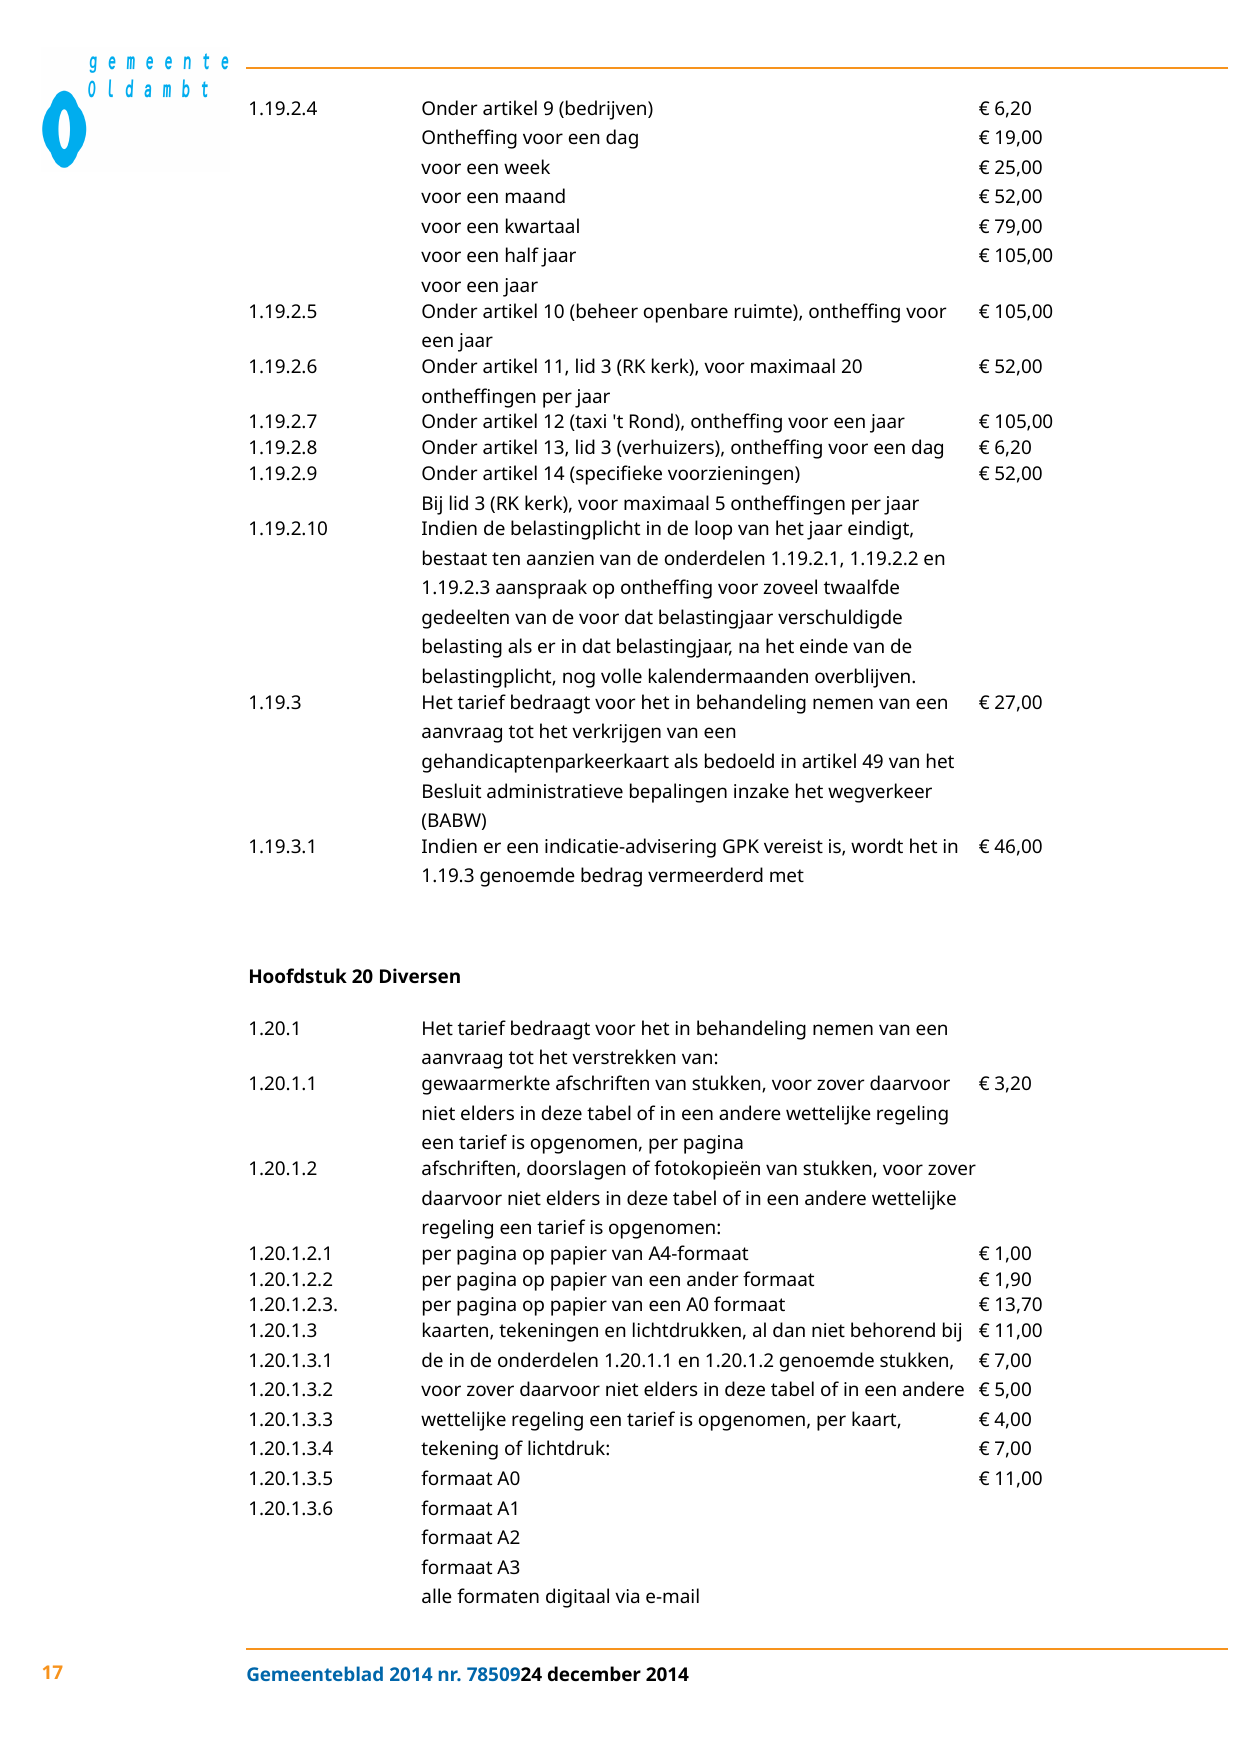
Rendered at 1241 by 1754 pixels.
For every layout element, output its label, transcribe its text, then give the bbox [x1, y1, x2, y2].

table_header Het tarief bedraagt voor het in behandeling nemen van een aanvraag tot het verstrekken van: [421, 1015, 978, 1070]
table_cell 1.20.1.3 1.20.1.3.1 1.20.1.3.2 1.20.1.3.3 1.20.1.3.4 1.20.1.3.5 1.20.1.3.6 [248, 1317, 421, 1609]
table_cell 1.19.3.1 [248, 833, 421, 888]
table_cell € 52,00 [979, 460, 1152, 515]
picture [41, 47, 231, 172]
table_cell Onder artikel 9 (bedrijven) Ontheffing voor een dag voor een week voor een maand voor een kwartaal voor een half jaar voor een jaar [421, 95, 978, 298]
table_cell € 105,00 [979, 409, 1152, 434]
table_cell € 1,90 [979, 1266, 1152, 1291]
table_cell 1.19.2.4 [248, 95, 421, 298]
table_cell 1.20.1.2 [248, 1155, 421, 1240]
table_cell 1.20.1.2.1 [248, 1240, 421, 1266]
table_cell € 27,00 [979, 689, 1152, 833]
table_cell 1.19.2.7 [248, 409, 421, 434]
table_cell € 46,00 [979, 833, 1152, 888]
table_cell Onder artikel 10 (beheer openbare ruimte), ontheffing voor een jaar [421, 298, 978, 353]
table_cell € 6,20 [979, 434, 1152, 460]
table_cell per pagina op papier van een ander formaat [421, 1266, 978, 1291]
table_cell € 1,00 [979, 1240, 1152, 1266]
table_cell 1.19.2.8 [248, 434, 421, 460]
table_cell Indien de belastingplicht in de loop van het jaar eindigt, bestaat ten aanzien van de onderdelen 1.19.2.1, 1.19.2.2 en 1.19.2.3 aanspraak op ontheffing voor zoveel twaalfde gedeelten van de voor dat belastingjaar verschuldigde belasting als er in dat belastingjaar, na het einde van de belastingplicht, nog volle kalendermaanden overblijven. [421, 515, 978, 689]
table_cell 1.20.1.2.2 [248, 1266, 421, 1291]
table_cell 1.20.1.1 [248, 1070, 421, 1155]
table_cell 1.20.1.2.3. [248, 1291, 421, 1317]
table_cell Het tarief bedraagt voor het in behandeling nemen van een aanvraag tot het verkrijgen van een gehandicaptenparkeerkaart als bedoeld in artikel 49 van het Besluit administratieve bepalingen inzake het wegverkeer (BABW) [421, 689, 978, 833]
text Hoofdstuk 20 Diversen [248, 961, 1152, 989]
table_cell 1.19.2.5 [248, 298, 421, 353]
table_header 1.20.1 [248, 1015, 421, 1070]
table_cell Onder artikel 12 (taxi 't Rond), ontheffing voor een jaar [421, 409, 978, 434]
table_cell Onder artikel 14 (specifieke voorzieningen) Bij lid 3 (RK kerk), voor maximaal 5 ontheffingen per jaar [421, 460, 978, 515]
table_cell per pagina op papier van een A0 formaat [421, 1291, 978, 1317]
table_cell gewaarmerkte afschriften van stukken, voor zover daarvoor niet elders in deze tabel of in een andere wettelijke regeling een tarief is opgenomen, per pagina [421, 1070, 978, 1155]
table_header [979, 1015, 1152, 1070]
table_cell € 6,20 € 19,00 € 25,00 € 52,00 € 79,00 € 105,00 [979, 95, 1152, 298]
table_cell afschriften, doorslagen of fotokopieën van stukken, voor zover daarvoor niet elders in deze tabel of in een andere wettelijke regeling een tarief is opgenomen: [421, 1155, 978, 1240]
table_cell € 3,20 [979, 1070, 1152, 1155]
table_cell Onder artikel 13, lid 3 (verhuizers), ontheffing voor een dag [421, 434, 978, 460]
table_cell € 13,70 [979, 1291, 1152, 1317]
table_cell per pagina op papier van A4-formaat [421, 1240, 978, 1266]
table_cell Onder artikel 11, lid 3 (RK kerk), voor maximaal 20 ontheffingen per jaar [421, 353, 978, 409]
table_cell € 11,00 € 7,00 € 5,00 € 4,00 € 7,00 € 11,00 [979, 1317, 1152, 1609]
table_cell Indien er een indicatie-advisering GPK vereist is, wordt het in 1.19.3 genoemde bedrag vermeerderd met [421, 833, 978, 888]
table_cell [979, 1155, 1152, 1240]
table_cell 1.19.2.6 [248, 353, 421, 409]
table_cell 1.19.3 [248, 689, 421, 833]
table_cell € 105,00 [979, 298, 1152, 353]
table_cell 1.19.2.10 [248, 515, 421, 689]
table_cell € 52,00 [979, 353, 1152, 409]
table_cell kaarten, tekeningen en lichtdrukken, al dan niet behorend bij de in de onderdelen 1.20.1.1 en 1.20.1.2 genoemde stukken, voor zover daarvoor niet elders in deze tabel of in een andere wettelijke regeling een tarief is opgenomen, per kaart, tekening of lichtdruk: formaat A0 formaat A1 formaat A2 formaat A3 alle formaten digitaal via e-mail [421, 1317, 978, 1609]
table_cell [979, 515, 1152, 689]
table_cell 1.19.2.9 [248, 460, 421, 515]
